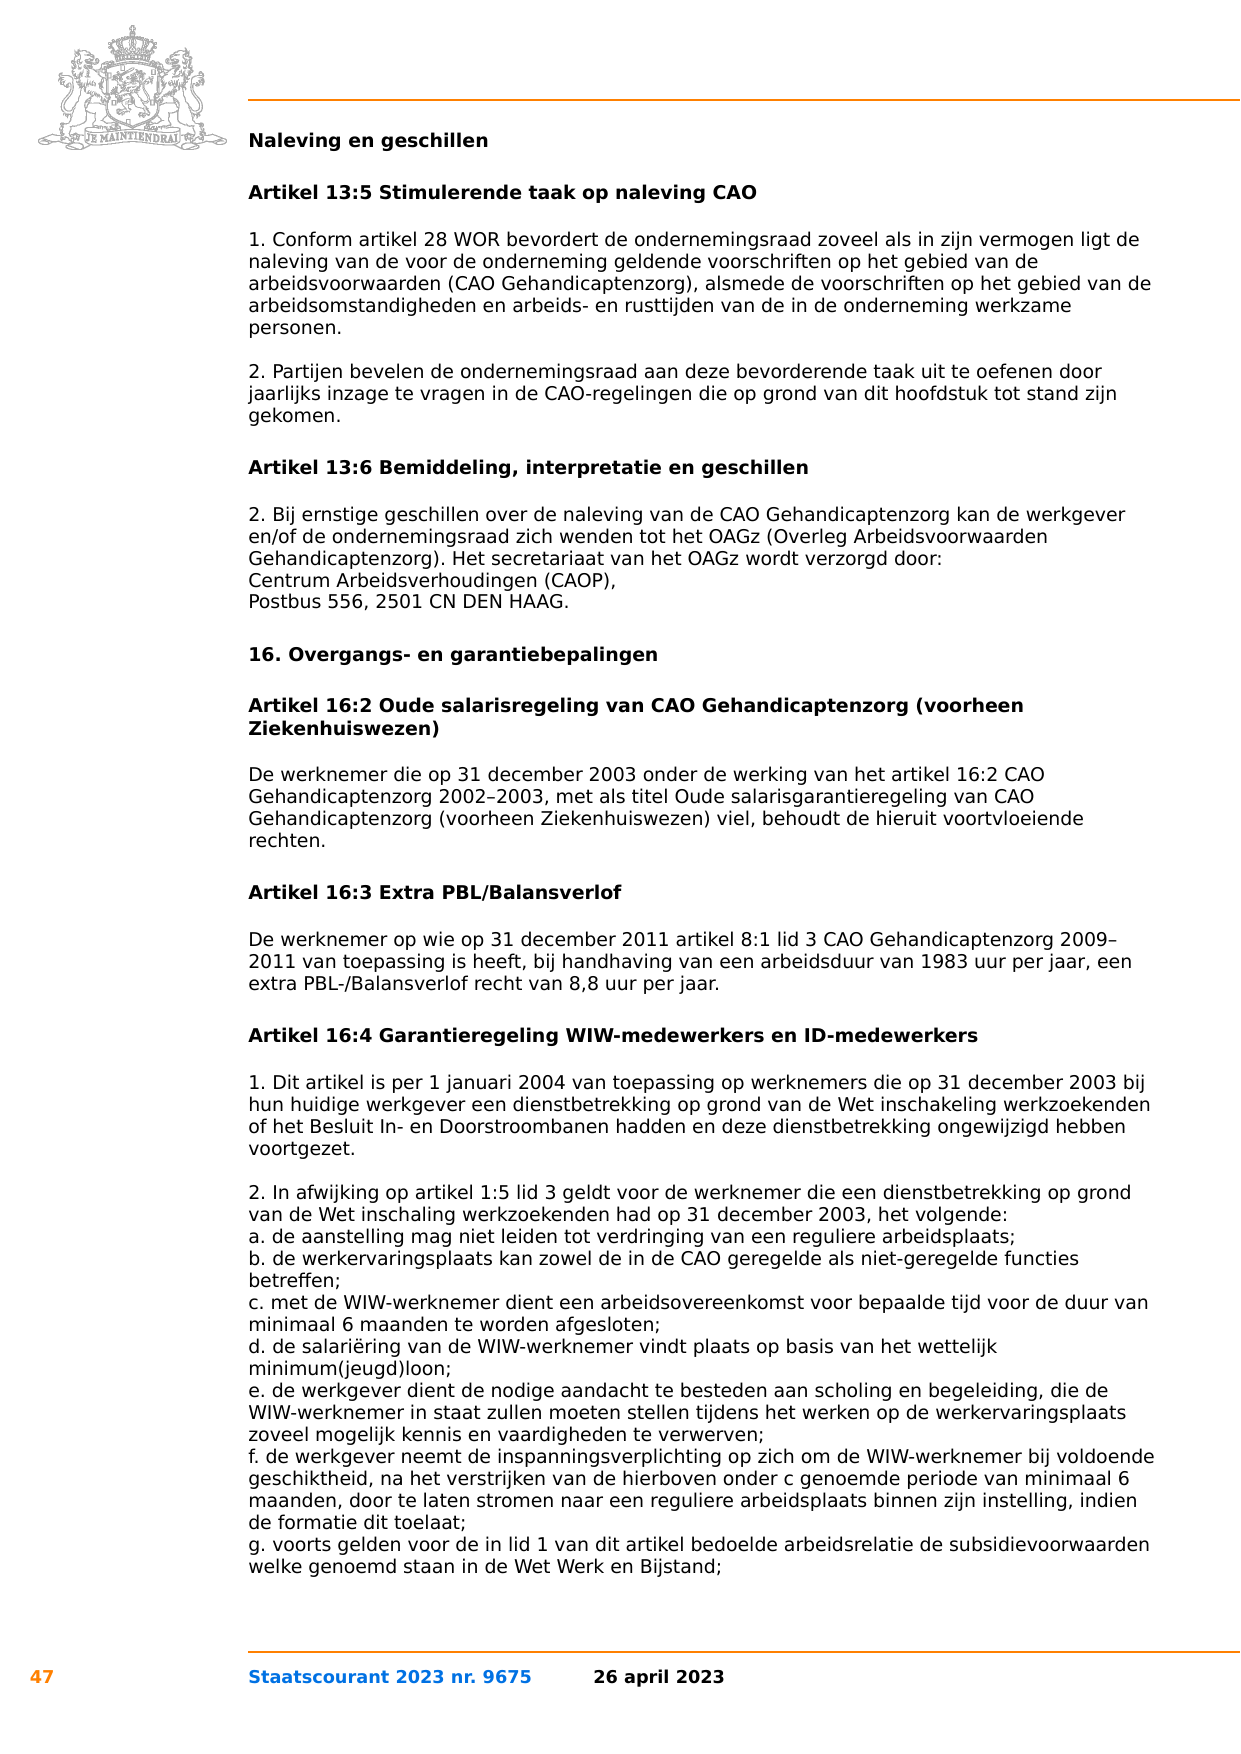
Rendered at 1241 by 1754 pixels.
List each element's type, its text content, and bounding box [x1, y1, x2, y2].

text 2. Partijen bevelen de ondernemingsraad aan deze bevorderende taak uit te oefenen door jaarlijks inzage te vragen in de CAO-regelingen die op grond van dit hoofdstuk tot stand zijn gekomen. [248, 361, 1163, 427]
text d. de salariëring van de WIW-werknemer vindt plaats op basis van het wettelijk minimum(jeugd)loon; [248, 1336, 1163, 1380]
text a. de aanstelling mag niet leiden tot verdringing van een reguliere arbeidsplaats; [248, 1226, 1163, 1248]
subtitle Artikel 16:2 Oude salarisregeling van CAO Gehandicaptenzorg (voorheen Ziekenhuiswezen) [248, 695, 1163, 739]
subtitle Artikel 13:5 Stimulerende taak op naleving CAO [248, 182, 1163, 204]
text 2. In afwijking op artikel 1:5 lid 3 geldt voor de werknemer die een dienstbetrekking op grond van de Wet inschaling werkzoekenden had op 31 december 2003, het volgende: [248, 1182, 1163, 1226]
text Centrum Arbeidsverhoudingen (CAOP), [248, 569, 1163, 591]
text g. voorts gelden voor de in lid 1 van dit artikel bedoelde arbeidsrelatie de subsidievoorwaarden welke genoemd staan in de Wet Werk en Bijstand; [248, 1534, 1163, 1578]
text 2. Bij ernstige geschillen over de naleving van de CAO Gehandicaptenzorg kan de werkgever en/of de ondernemingsraad zich wenden tot het OAGz (Overleg Arbeidsvoorwaarden Gehandicaptenzorg). Het secretariaat van het OAGz wordt verzorgd door: [248, 503, 1163, 569]
text 1. Dit artikel is per 1 januari 2004 van toepassing op werknemers die op 31 december 2003 bij hun huidige werkgever een dienstbetrekking op grond van de Wet inschakeling werkzoekenden of het Besluit In- en Doorstroombanen hadden en deze dienstbetrekking ongewijzigd hebben voortgezet. [248, 1072, 1163, 1160]
subtitle Artikel 16:4 Garantieregeling WIW-medewerkers en ID-medewerkers [248, 1025, 1163, 1047]
text De werknemer op wie op 31 december 2011 artikel 8:1 lid 3 CAO Gehandicaptenzorg 2009–2011 van toepassing is heeft, bij handhaving van een arbeidsduur van 1983 uur per jaar, een extra PBL-/Balansverlof recht van 8,8 uur per jaar. [248, 929, 1163, 995]
text c. met de WIW-werknemer dient een arbeidsovereenkomst voor bepaalde tijd voor de duur van minimaal 6 maanden te worden afgesloten; [248, 1292, 1163, 1336]
text De werknemer die op 31 december 2003 onder de werking van het artikel 16:2 CAO Gehandicaptenzorg 2002–2003, met als titel Oude salarisgarantieregeling van CAO Gehandicaptenzorg (voorheen Ziekenhuiswezen) viel, behoudt de hieruit voortvloeiende rechten. [248, 764, 1163, 852]
subtitle Naleving en geschillen [248, 130, 1163, 152]
text b. de werkervaringsplaats kan zowel de in de CAO geregelde als niet-geregelde functies betreffen; [248, 1248, 1163, 1292]
text Postbus 556, 2501 CN DEN HAAG. [248, 591, 1163, 613]
text f. de werkgever neemt de inspanningsverplichting op zich om de WIW-werknemer bij voldoende geschiktheid, na het verstrijken van de hierboven onder c genoemde periode van minimaal 6 maanden, door te laten stromen naar een reguliere arbeidsplaats binnen zijn instelling, indien de formatie dit toelaat; [248, 1446, 1163, 1534]
subtitle Artikel 13:6 Bemiddeling, interpretatie en geschillen [248, 457, 1163, 478]
picture [38, 25, 227, 150]
text e. de werkgever dient de nodige aandacht te besteden aan scholing en begeleiding, die de WIW-werknemer in staat zullen moeten stellen tijdens het werken op de werkervaringsplaats zoveel mogelijk kennis en vaardigheden te verwerven; [248, 1380, 1163, 1446]
subtitle Artikel 16:3 Extra PBL/Balansverlof [248, 882, 1163, 904]
subtitle 16. Overgangs- en garantiebepalingen [248, 643, 1163, 665]
text 1. Conform artikel 28 WOR bevordert de ondernemingsraad zoveel als in zijn vermogen ligt de naleving van de voor de onderneming geldende voorschriften op het gebied van de arbeidsvoorwaarden (CAO Gehandicaptenzorg), alsmede de voorschriften op het gebied van de arbeidsomstandigheden en arbeids- en rusttijden van de in de onderneming werkzame personen. [248, 229, 1163, 339]
